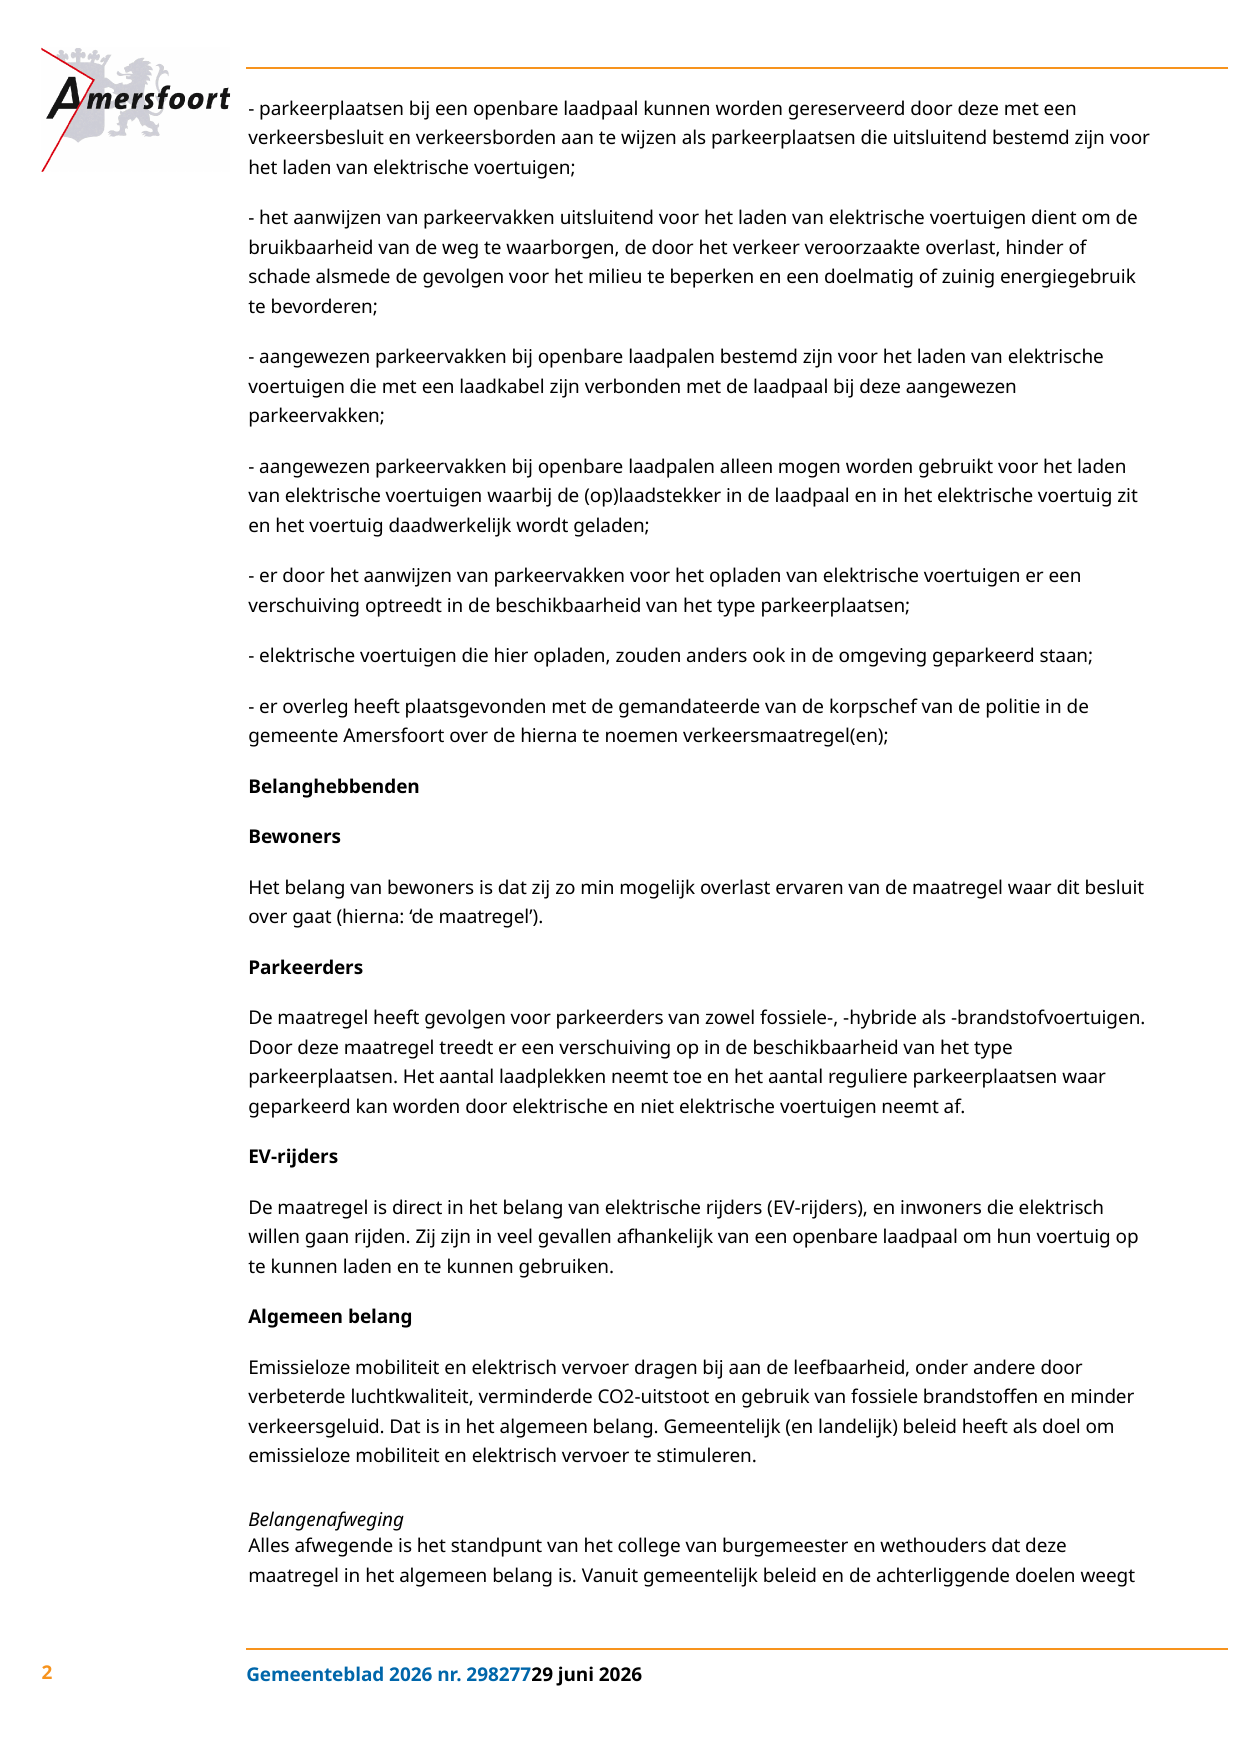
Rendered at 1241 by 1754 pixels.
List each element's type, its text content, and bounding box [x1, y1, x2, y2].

text Belanghebbenden [248, 773, 1152, 799]
text Het belang van bewoners is dat zij zo min mogelijk overlast ervaren van de maatregel waar dit besluit over gaat (hierna: ‘de maatregel’). [248, 874, 1152, 929]
text De maatregel heeft gevolgen voor parkeerders van zowel fossiele-, -hybride als -brandstofvoertuigen. Door deze maatregel treedt er een verschuiving op in de beschikbaarheid van het type parkeerplaatsen. Het aantal laadplekken neemt toe en het aantal reguliere parkeerplaatsen waar geparkeerd kan worden door elektrische en niet elektrische voertuigen neemt af. [248, 1004, 1152, 1119]
text - er door het aanwijzen van parkeervakken voor het opladen van elektrische voertuigen er een verschuiving optreedt in de beschikbaarheid van het type parkeerplaatsen; [248, 563, 1152, 618]
text - het aanwijzen van parkeervakken uitsluitend voor het laden van elektrische voertuigen dient om de bruikbaarheid van de weg te waarborgen, de door het verkeer veroorzaakte overlast, hinder of schade alsmede de gevolgen voor het milieu te beperken en een doelmatig of zuinig energiegebruik te bevorderen; [248, 204, 1152, 319]
text - er overleg heeft plaatsgevonden met de gemandateerde van de korpschef van de politie in de gemeente Amersfoort over de hierna te noemen verkeersmaatregel(en); [248, 693, 1152, 748]
text - aangewezen parkeervakken bij openbare laadpalen bestemd zijn voor het laden van elektrische voertuigen die met een laadkabel zijn verbonden met de laadpaal bij deze aangewezen parkeervakken; [248, 343, 1152, 428]
text Bewoners [248, 823, 1152, 849]
text - elektrische voertuigen die hier opladen, zouden anders ook in de omgeving geparkeerd staan; [248, 643, 1152, 668]
text Belangenafweging [248, 1507, 1152, 1532]
text Alles afwegende is het standpunt van het college van burgemeester en wethouders dat deze maatregel in het algemeen belang is. Vanuit gemeentelijk beleid en de achterliggende doelen weegt [248, 1532, 1152, 1588]
text Parkeerders [248, 954, 1152, 980]
text EV-rijders [248, 1143, 1152, 1169]
text Algemeen belang [248, 1303, 1152, 1329]
text Emissieloze mobiliteit en elektrisch vervoer dragen bij aan de leefbaarheid, onder andere door verbeterde luchtkwaliteit, verminderde CO2-uitstoot en gebruik van fossiele brandstoffen en minder verkeersgeluid. Dat is in het algemeen belang. Gemeentelijk (en landelijk) beleid heeft als doel om emissieloze mobiliteit en elektrisch vervoer te stimuleren. [248, 1354, 1152, 1468]
text De maatregel is direct in het belang van elektrische rijders (EV-rijders), en inwoners die elektrisch willen gaan rijden. Zij zijn in veel gevallen afhankelijk van een openbare laadpaal om hun voertuig op te kunnen laden en te kunnen gebruiken. [248, 1194, 1152, 1279]
text - aangewezen parkeervakken bij openbare laadpalen alleen mogen worden gebruikt voor het laden van elektrische voertuigen waarbij de (op)laadstekker in de laadpaal en in het elektrische voertuig zit en het voertuig daadwerkelijk wordt geladen; [248, 453, 1152, 538]
text - parkeerplaatsen bij een openbare laadpaal kunnen worden gereserveerd door deze met een verkeersbesluit en verkeersborden aan te wijzen als parkeerplaatsen die uitsluitend bestemd zijn voor het laden van elektrische voertuigen; [248, 95, 1152, 180]
picture [41, 47, 231, 172]
